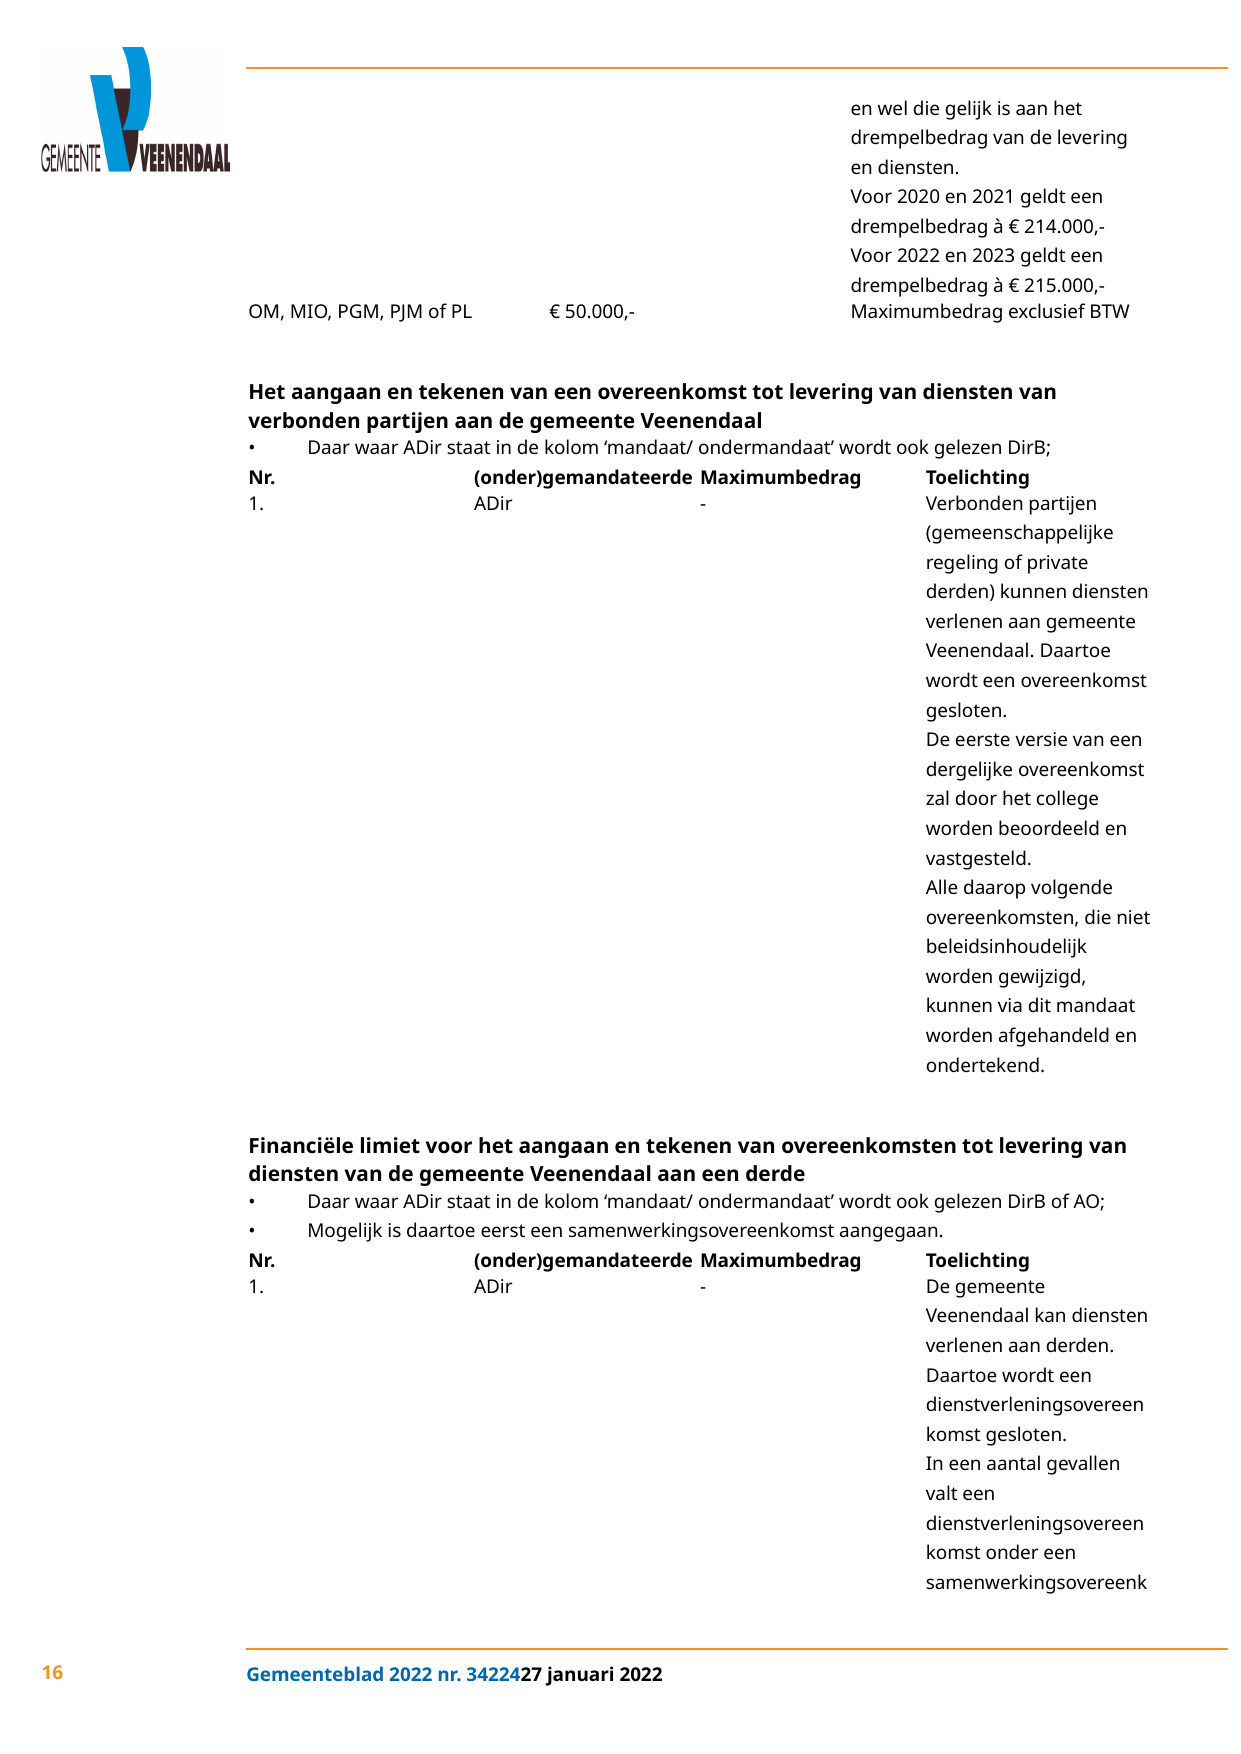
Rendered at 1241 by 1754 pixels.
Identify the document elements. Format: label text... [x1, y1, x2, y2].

list Daar waar ADir staat in de kolom ‘mandaat/ ondermandaat’ wordt ook gelezen DirB of AO; [248, 1188, 1152, 1214]
table_header Toelichting [926, 1247, 1152, 1273]
table_cell De gemeente Veenendaal kan diensten verlenen aan derden. Daartoe wordt een dienstverleningsovereenkomst gesloten. In een aantal gevallen valt een dienstverleningsovereenkomst onder een samenwerkingsovereenk [926, 1273, 1152, 1594]
table_cell 1. [248, 1273, 474, 1594]
table_cell - [700, 490, 926, 1077]
table_header (onder)gemandateerde [474, 464, 700, 490]
table_cell 1. [248, 490, 474, 1077]
table_cell [549, 95, 850, 298]
table_cell - [700, 1273, 926, 1594]
table_header Nr. [248, 1247, 474, 1273]
picture [41, 47, 130, 172]
table_cell [248, 95, 549, 298]
table_header Nr. [248, 464, 474, 490]
list Mogelijk is daartoe eerst een samenwerkingsovereenkomst aangegaan. [248, 1218, 1152, 1243]
table_cell Maximumbedrag exclusief BTW [850, 298, 1152, 324]
table_header Maximumbedrag [700, 1247, 926, 1273]
table_cell Verbonden partijen (gemeenschappelijke regeling of private derden) kunnen diensten verlenen aan gemeente Veenendaal. Daartoe wordt een overeenkomst gesloten. De eerste versie van een dergelijke overeenkomst zal door het college worden beoordeeld en vastgesteld. Alle daarop volgende overeenkomsten, die niet beleidsinhoudelijk worden gewijzigd, kunnen via dit mandaat worden afgehandeld en ondertekend. [926, 490, 1152, 1077]
table_cell ADir [474, 490, 700, 1077]
table_cell en wel die gelijk is aan het drempelbedrag van de levering en diensten. Voor 2020 en 2021 geldt een drempelbedrag à € 214.000,- Voor 2022 en 2023 geldt een drempelbedrag à € 215.000,- [850, 95, 1152, 298]
text Financiële limiet voor het aangaan en tekenen van overeenkomsten tot levering van diensten van de gemeente Veenendaal aan een derde [248, 1131, 1152, 1188]
table_cell € 50.000,- [549, 298, 850, 324]
picture [123, 47, 231, 172]
table_header Maximumbedrag [700, 464, 926, 490]
table_header (onder)gemandateerde [474, 1247, 700, 1273]
list Daar waar ADir staat in de kolom ‘mandaat/ ondermandaat’ wordt ook gelezen DirB; [248, 434, 1152, 460]
table_header Toelichting [926, 464, 1152, 490]
table_cell ADir [474, 1273, 700, 1594]
text Het aangaan en tekenen van een overeenkomst tot levering van diensten van verbonden partijen aan de gemeente Veenendaal [248, 377, 1152, 434]
table_cell OM, MIO, PGM, PJM of PL [248, 298, 549, 324]
